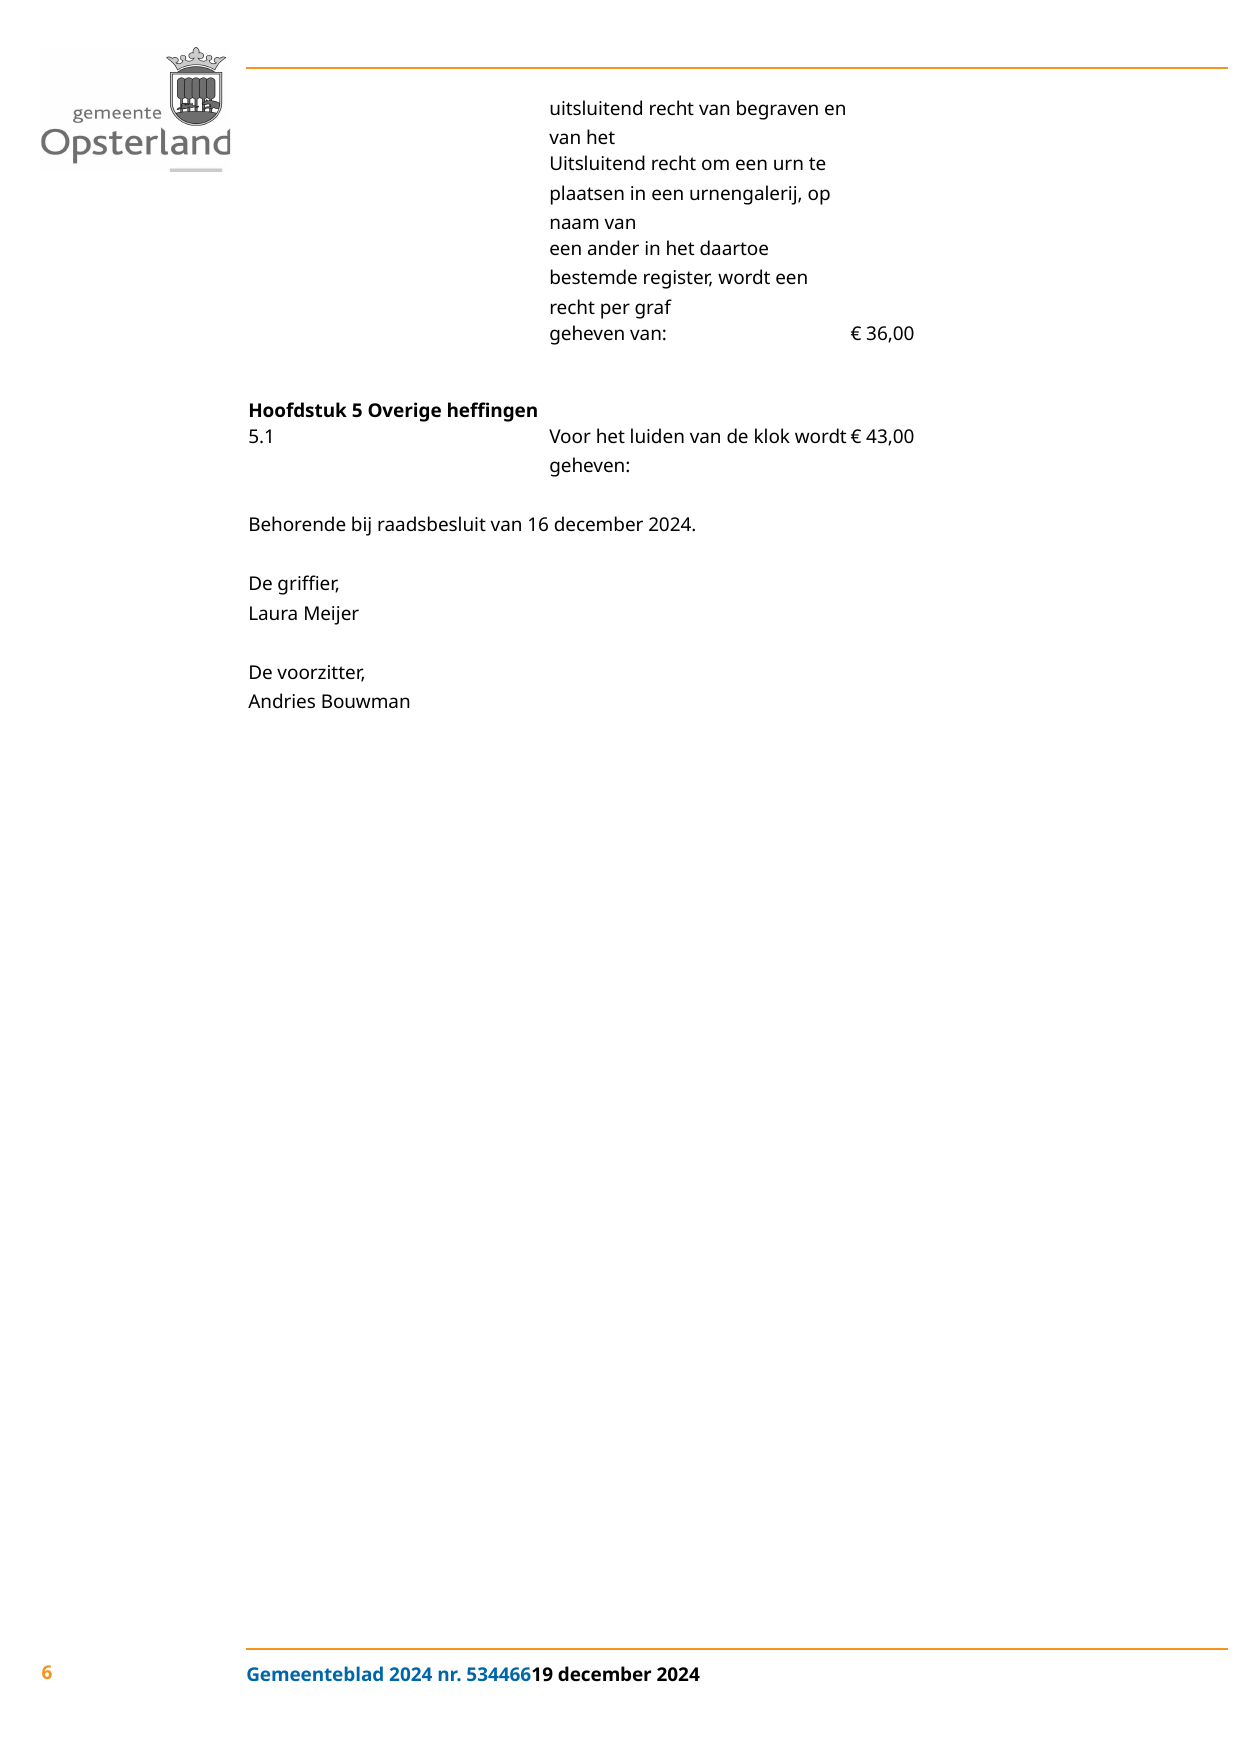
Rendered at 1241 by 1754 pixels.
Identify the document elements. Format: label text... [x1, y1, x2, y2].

table_cell [248, 371, 549, 397]
table_cell € 36,00 [850, 320, 1152, 346]
table_cell [850, 235, 1152, 320]
table_cell Hoofdstuk 5 Overige heffingen [248, 397, 850, 423]
table_cell Uitsluitend recht om een urn te plaatsen in een urnengalerij, op naam van [549, 150, 850, 235]
table_cell [248, 150, 549, 235]
table_cell [850, 150, 1152, 235]
table_cell [850, 346, 1152, 371]
table_cell [549, 346, 850, 371]
text Laura Meijer [248, 600, 1152, 625]
table_cell [850, 397, 1152, 423]
table_cell [850, 371, 1152, 397]
picture [41, 47, 231, 172]
table_cell [248, 95, 549, 150]
table_cell [549, 371, 850, 397]
text Behorende bij raadsbesluit van 16 december 2024. [248, 511, 1152, 537]
table_cell [248, 346, 549, 371]
table_cell [850, 95, 1152, 150]
text De voorzitter, [248, 659, 1152, 684]
text De griffier, [248, 570, 1152, 596]
table_cell geheven van: [549, 320, 850, 346]
table_cell uitsluitend recht van begraven en van het [549, 95, 850, 150]
table_cell Voor het luiden van de klok wordt geheven: [549, 423, 850, 478]
table_cell 5.1 [248, 423, 549, 478]
table_cell een ander in het daartoe bestemde register, wordt een recht per graf [549, 235, 850, 320]
table_cell [248, 320, 549, 346]
text Andries Bouwman [248, 688, 1152, 714]
table_cell € 43,00 [850, 423, 1152, 478]
table_cell [248, 235, 549, 320]
